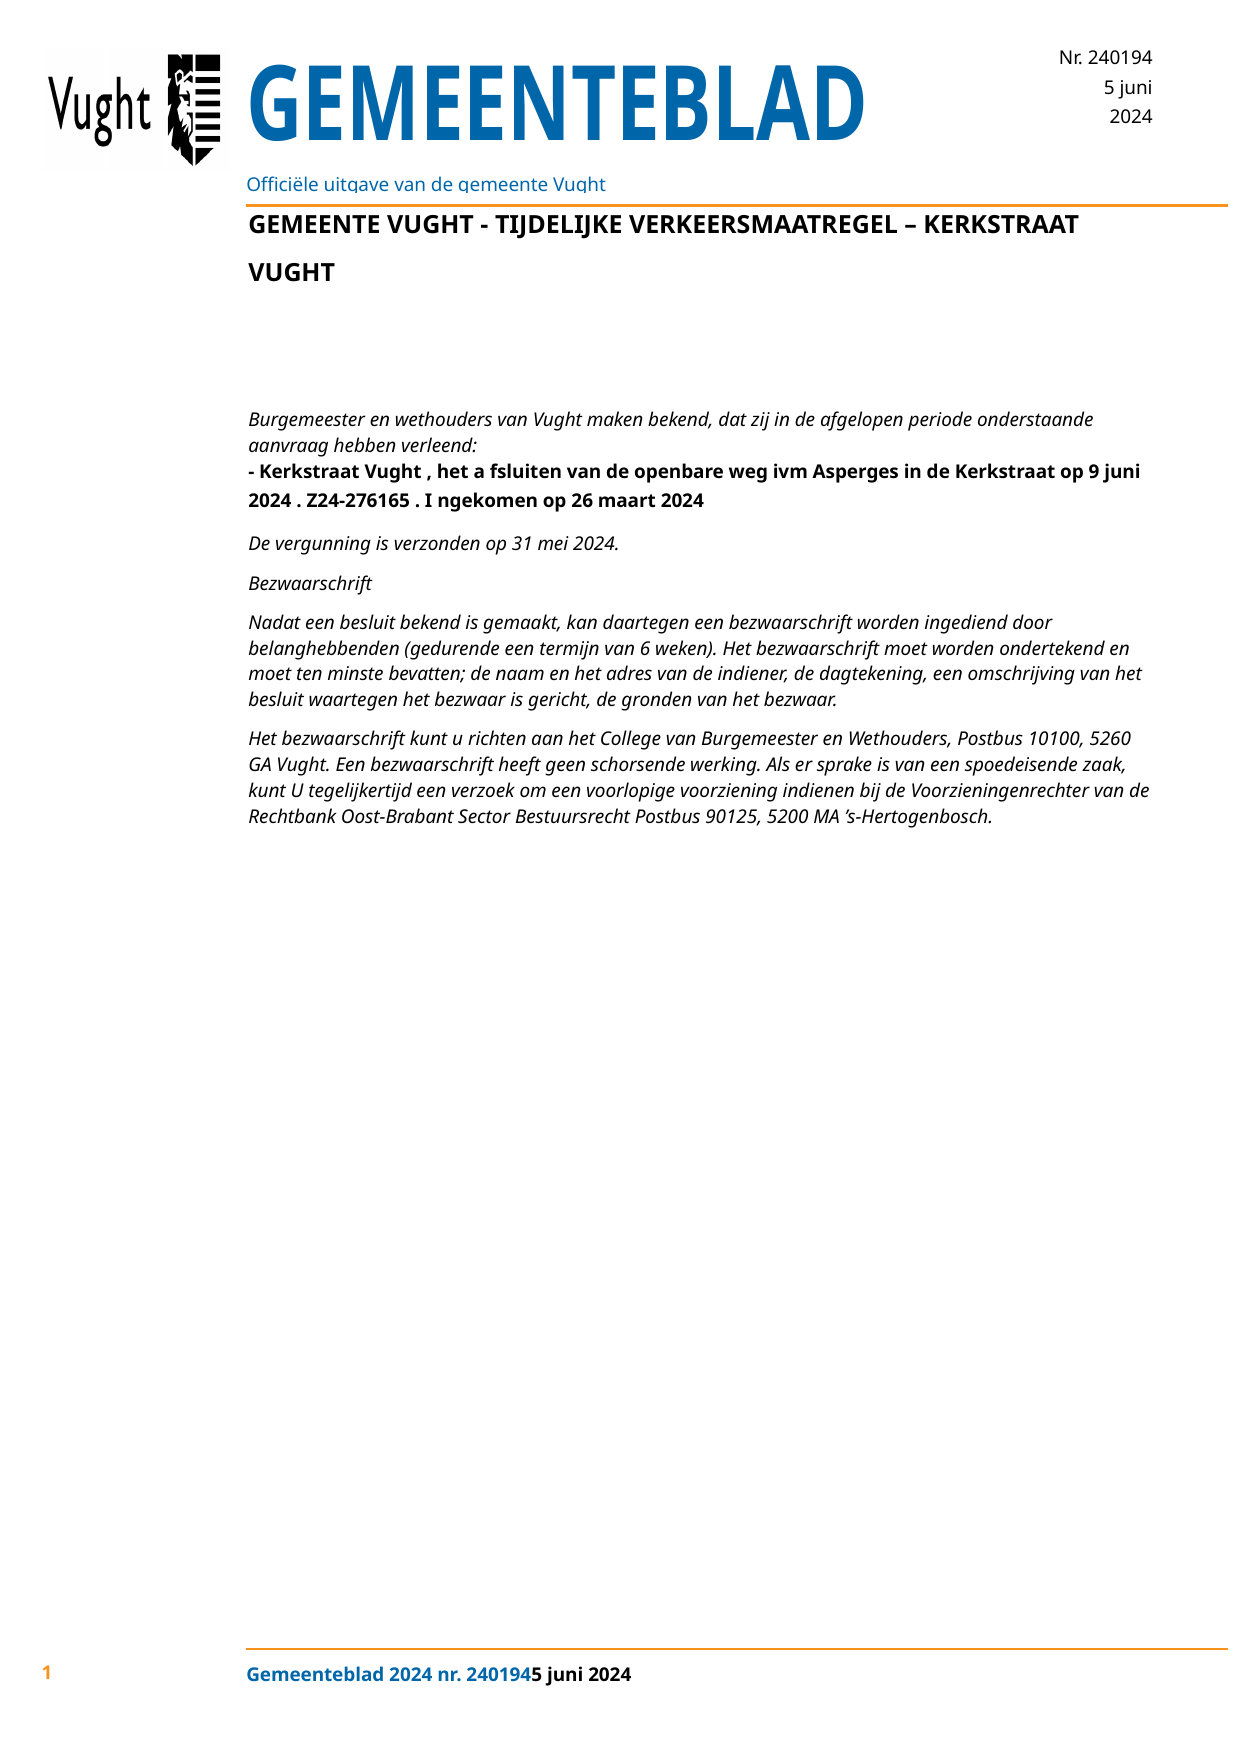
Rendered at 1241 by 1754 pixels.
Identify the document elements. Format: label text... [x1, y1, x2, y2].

text Het bezwaarschrift kunt u richten aan het College van Burgemeester en Wethouders, Postbus 10100, 5260 GA Vught. Een bezwaarschrift heeft geen schorsende werking. Als er sprake is van een spoedeisende zaak, kunt U tegelijkertijd een verzoek om een voorlopige voorziening indienen bij de Voorzieningenrechter van de Rechtbank Oost-Brabant Sector Bestuursrecht Postbus 90125, 5200 MA ’s-Hertogenbosch. [248, 726, 1152, 828]
text Bezwaarschrift [248, 570, 1152, 596]
text - Kerkstraat Vught , het a fsluiten van de openbare weg ivm Asperges in de Kerkstraat op 9 juni 2024 . Z24-276165 . I ngekomen op 26 maart 2024 [248, 458, 1152, 513]
text Burgemeester en wethouders van Vught maken bekend, dat zij in de afgelopen periode onderstaande aanvraag hebben verleend: [248, 406, 1152, 458]
text De vergunning is verzonden op 31 mei 2024. [248, 531, 1152, 556]
text Nadat een besluit bekend is gemaakt, kan daartegen een bezwaarschrift worden ingediend door belanghebbenden (gedurende een termijn van 6 weken). Het bezwaarschrift moet worden ondertekend en moet ten minste bevatten; de naam en het adres van de indiener, de dagtekening, een omschrijving van het besluit waartegen het bezwaar is gericht, de gronden van het bezwaar. [248, 609, 1152, 712]
text GEMEENTE VUGHT - TIJDELIJKE VERKEERSMAATREGEL – KERKSTRAAT VUGHT [248, 207, 1152, 288]
picture [41, 47, 231, 172]
